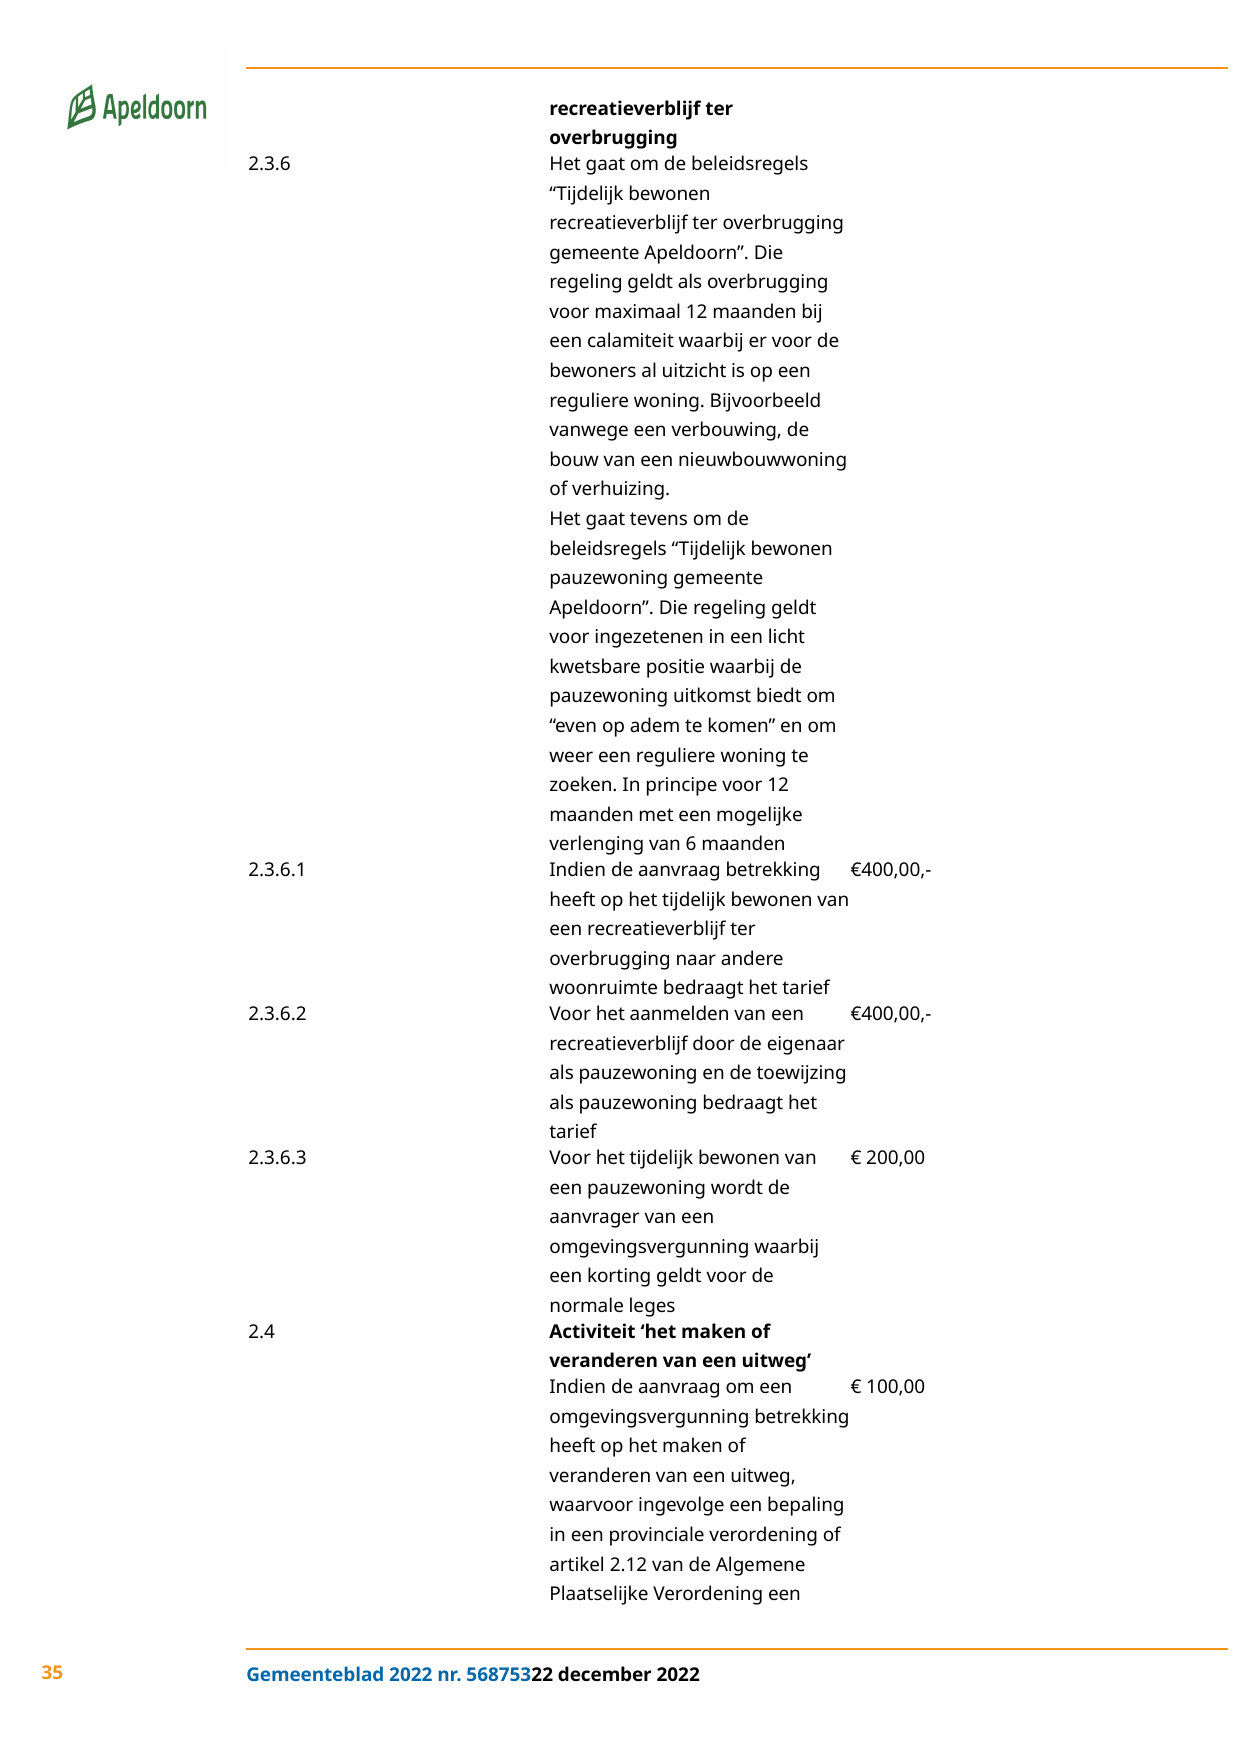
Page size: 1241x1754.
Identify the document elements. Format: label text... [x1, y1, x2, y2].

table_cell [248, 95, 549, 150]
table_cell €400,00,- [850, 856, 1152, 1000]
table_cell € 100,00 [850, 1373, 1152, 1606]
table_cell [850, 1318, 1152, 1373]
table_cell [850, 150, 1152, 856]
table_cell €400,00,- [850, 1000, 1152, 1144]
table_cell 2.3.6.1 [248, 856, 549, 1000]
table_cell [850, 95, 1152, 150]
table_cell Indien de aanvraag betrekking heeft op het tijdelijk bewonen van een recreatieverblijf ter overbrugging naar andere woonruimte bedraagt het tarief [549, 856, 850, 1000]
table_cell Indien de aanvraag om een omgevingsvergunning betrekking heeft op het maken of veranderen van een uitweg, waarvoor ingevolge een bepaling in een provinciale verordening of artikel 2.12 van de Algemene Plaatselijke Verordening een [549, 1373, 850, 1606]
table_cell recreatieverblijf ter overbrugging [549, 95, 850, 150]
table_cell Voor het aanmelden van een recreatieverblijf door de eigenaar als pauzewoning en de toewijzing als pauzewoning bedraagt het tarief [549, 1000, 850, 1144]
table_cell 2.4 [248, 1318, 549, 1373]
table_cell 2.3.6.3 [248, 1144, 549, 1318]
table_cell 2.3.6 [248, 150, 549, 856]
picture [41, 47, 231, 172]
table_cell € 200,00 [850, 1144, 1152, 1318]
table_cell [248, 1373, 549, 1606]
table_cell Activiteit ‘het maken of veranderen van een uitweg’ [549, 1318, 850, 1373]
table_cell 2.3.6.2 [248, 1000, 549, 1144]
table_cell Voor het tijdelijk bewonen van een pauzewoning wordt de aanvrager van een omgevingsvergunning waarbij een korting geldt voor de normale leges [549, 1144, 850, 1318]
table_cell Het gaat om de beleidsregels “Tijdelijk bewonen recreatieverblijf ter overbrugging gemeente Apeldoorn”. Die regeling geldt als overbrugging voor maximaal 12 maanden bij een calamiteit waarbij er voor de bewoners al uitzicht is op een reguliere woning. Bijvoorbeeld vanwege een verbouwing, de bouw van een nieuwbouwwoning of verhuizing. Het gaat tevens om de beleidsregels “Tijdelijk bewonen pauzewoning gemeente Apeldoorn”. Die regeling geldt voor ingezetenen in een licht kwetsbare positie waarbij de pauzewoning uitkomst biedt om “even op adem te komen” en om weer een reguliere woning te zoeken. In principe voor 12 maanden met een mogelijke verlenging van 6 maanden [549, 150, 850, 856]
